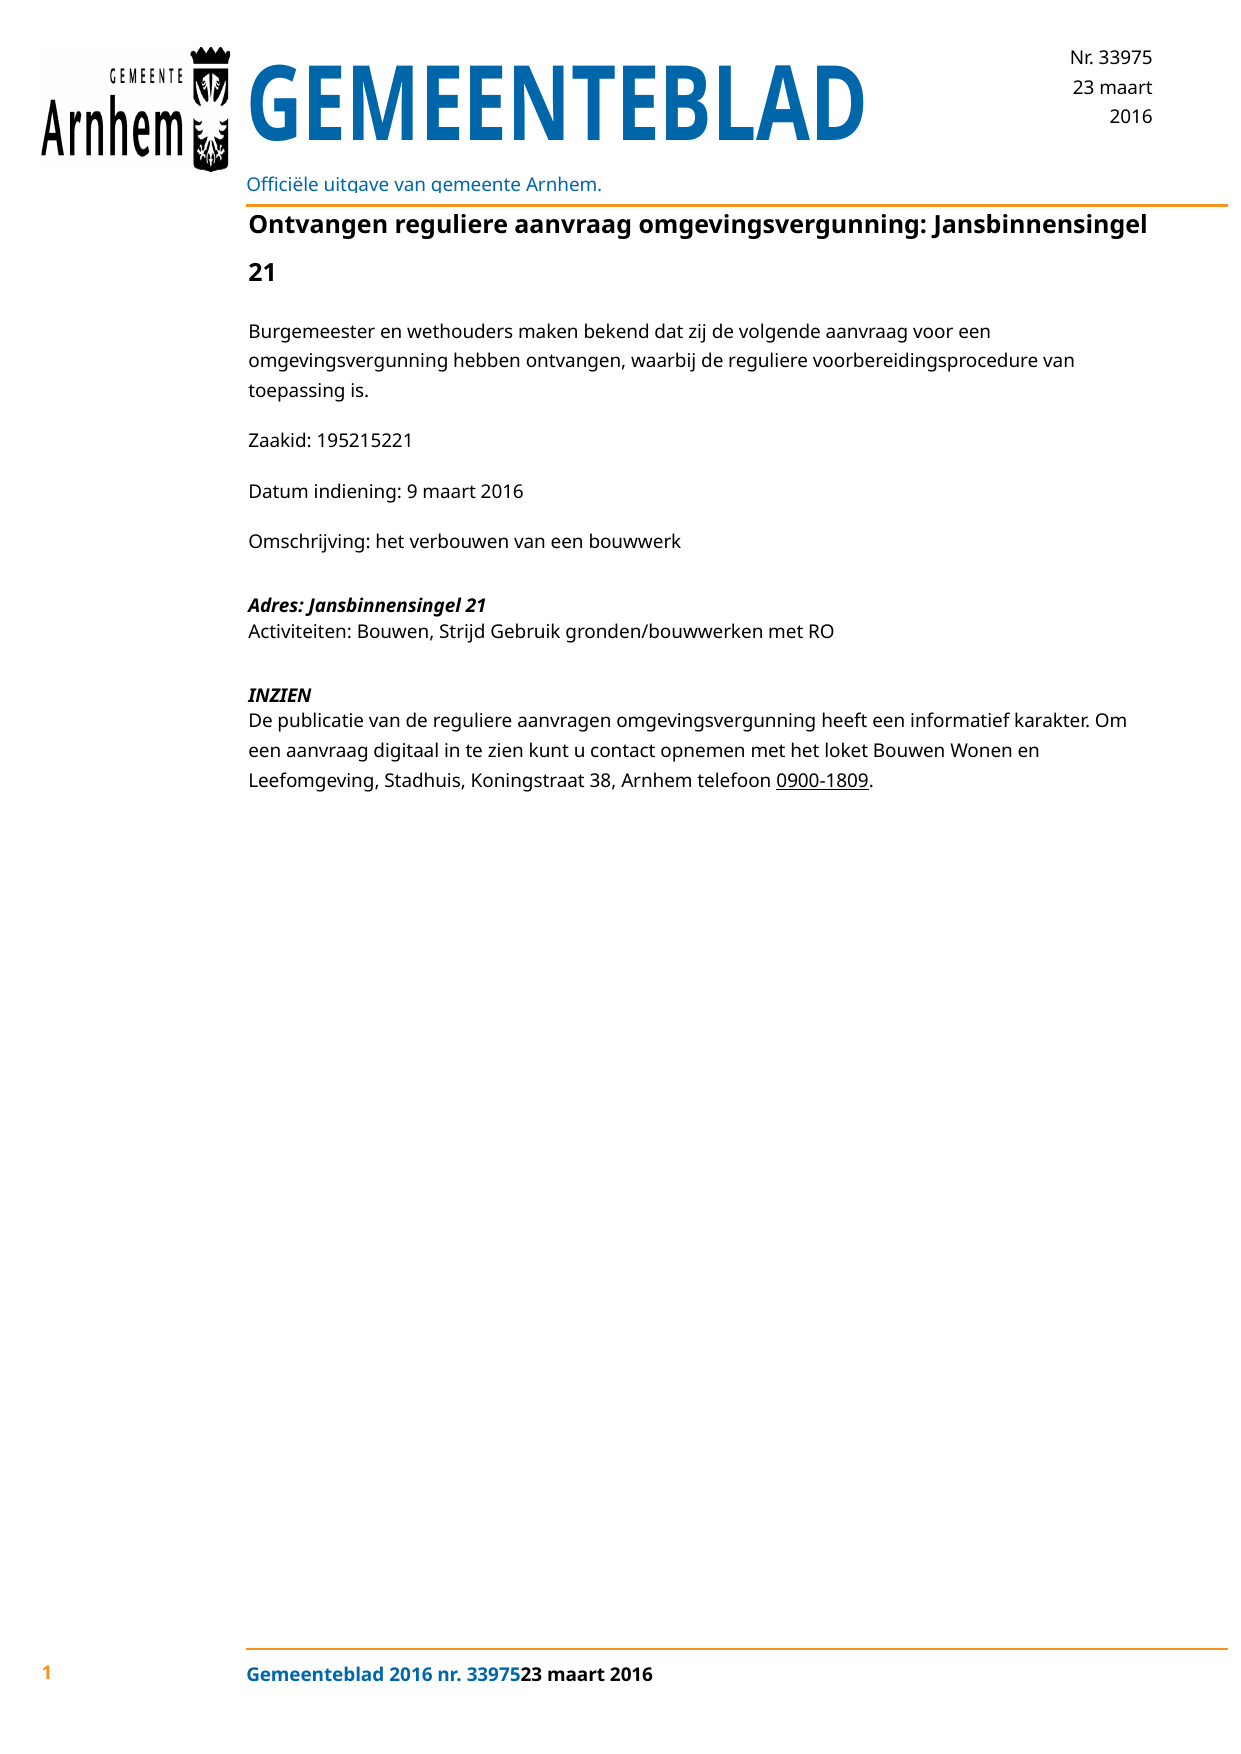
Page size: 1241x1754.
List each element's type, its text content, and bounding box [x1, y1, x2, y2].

text INZIEN [248, 682, 1152, 708]
text Ontvangen reguliere aanvraag omgevingsvergunning: Jansbinnensingel 21 [248, 207, 1152, 288]
picture [41, 47, 231, 172]
text Omschrijving: het verbouwen van een bouwwerk [248, 528, 1152, 554]
text De publicatie van de reguliere aanvragen omgevingsvergunning heeft een informatief karakter. Om een aanvraag digitaal in te zien kunt u contact opnemen met het loket Bouwen Wonen en Leefomgeving, Stadhuis, Koningstraat 38, Arnhem telefoon 0900-1809. [248, 708, 1152, 793]
text Datum indiening: 9 maart 2016 [248, 478, 1152, 504]
text Adres: Jansbinnensingel 21 [248, 592, 1152, 618]
text Activiteiten: Bouwen, Strijd Gebruik gronden/bouwwerken met RO [248, 618, 1152, 644]
text Zaakid: 195215221 [248, 427, 1152, 453]
text Burgemeester en wethouders maken bekend dat zij de volgende aanvraag voor een omgevingsvergunning hebben ontvangen, waarbij de reguliere voorbereidingsprocedure van toepassing is. [248, 318, 1152, 403]
